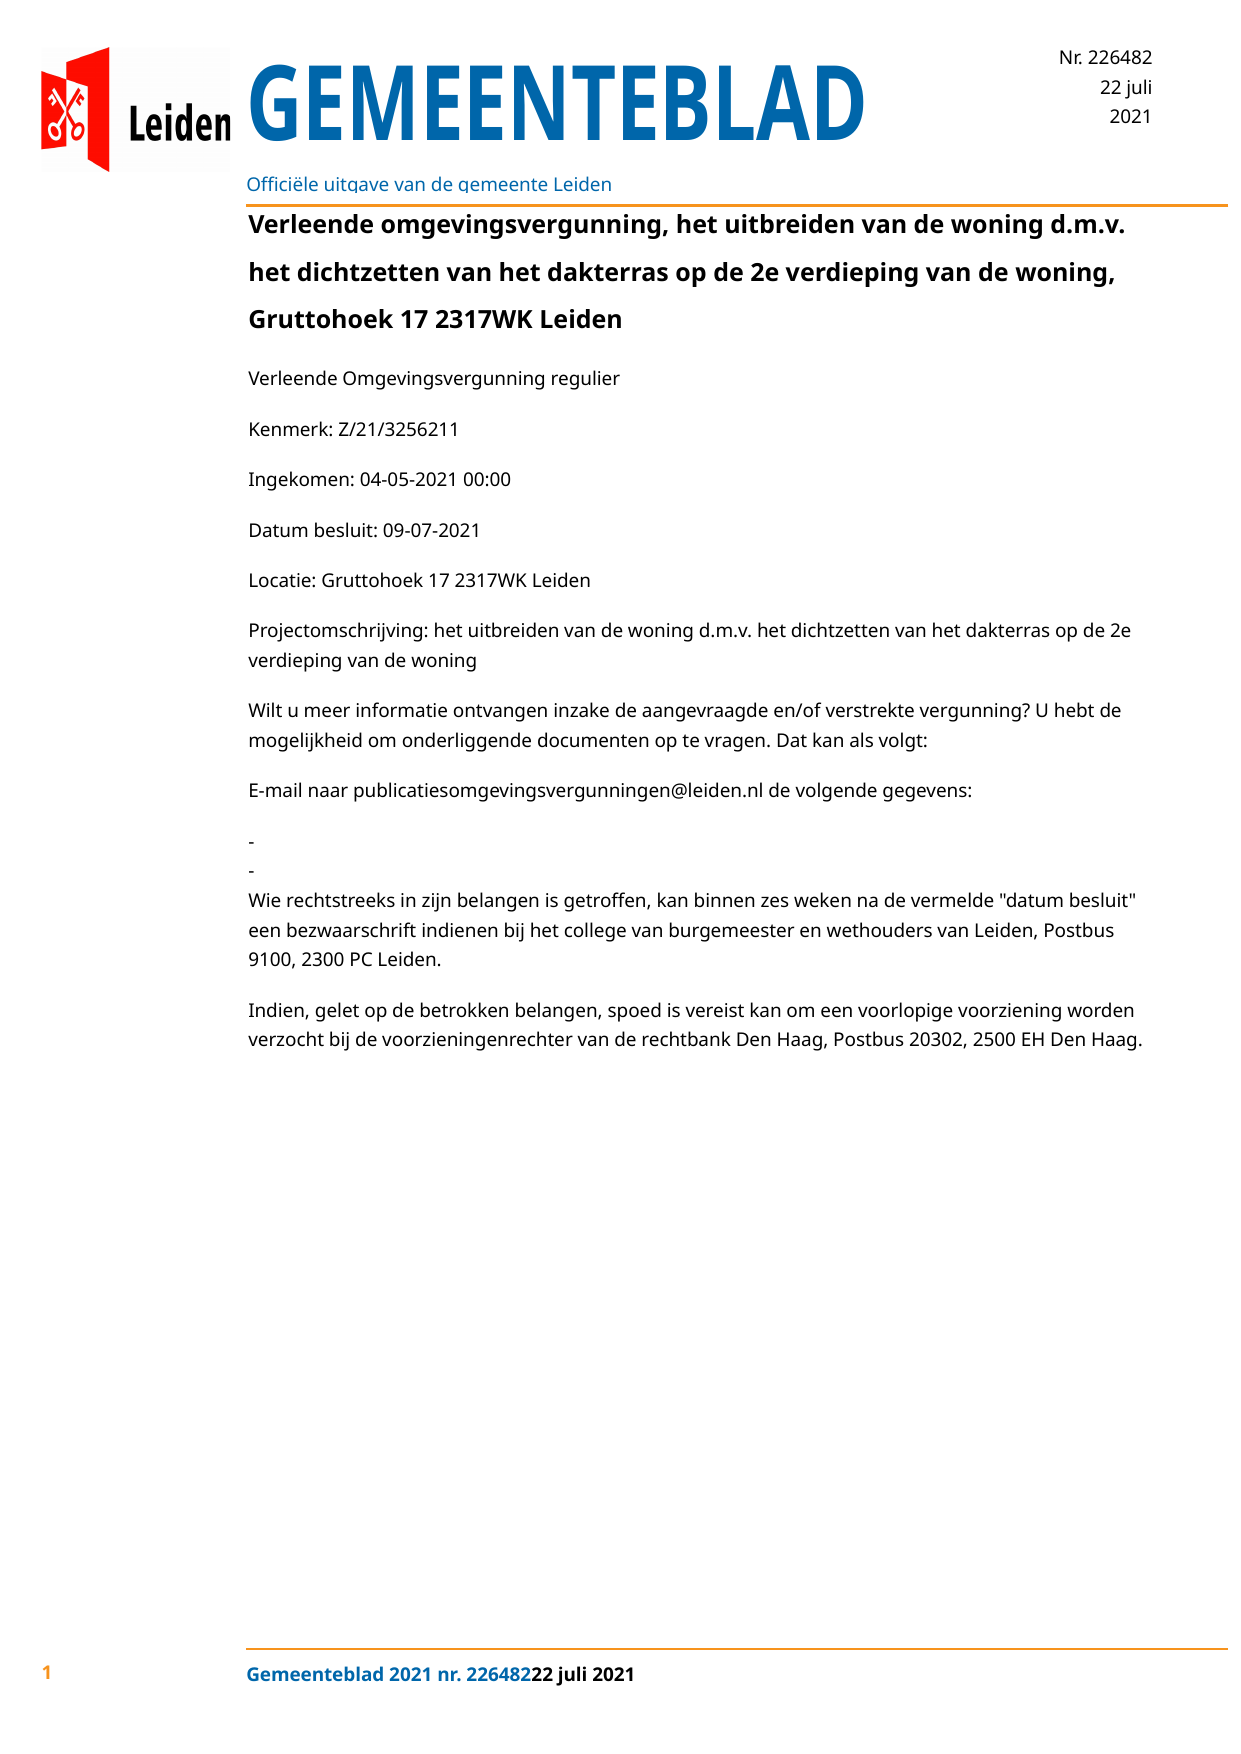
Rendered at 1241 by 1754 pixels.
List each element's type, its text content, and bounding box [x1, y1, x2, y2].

text Wilt u meer informatie ontvangen inzake de aangevraagde en/of verstrekte vergunning? U hebt de mogelijkheid om onderliggende documenten op te vragen. Dat kan als volgt: [248, 698, 1152, 753]
text Datum besluit: 09-07-2021 [248, 517, 1152, 542]
text Ingekomen: 04-05-2021 00:00 [248, 466, 1152, 492]
text Locatie: Gruttohoek 17 2317WK Leiden [248, 567, 1152, 593]
text Kenmerk: Z/21/3256211 [248, 416, 1152, 442]
text Verleende omgevingsvergunning, het uitbreiden van de woning d.m.v. het dichtzetten van het dakterras op de 2e verdieping van de woning, Gruttohoek 17 2317WK Leiden [248, 207, 1152, 336]
text E-mail naar publicatiesomgevingsvergunningen@leiden.nl de volgende gegevens: [248, 778, 1152, 803]
text Indien, gelet op de betrokken belangen, spoed is vereist kan om een voorlopige voorziening worden verzocht bij de voorzieningenrechter van de rechtbank Den Haag, Postbus 20302, 2500 EH Den Haag. [248, 997, 1152, 1052]
text Verleende Omgevingsvergunning regulier [248, 366, 1152, 391]
text Wie rechtstreeks in zijn belangen is getroffen, kan binnen zes weken na de vermelde "datum besluit" een bezwaarschrift indienen bij het college van burgemeester en wethouders van Leiden, Postbus 9100, 2300 PC Leiden. [248, 887, 1152, 972]
picture [41, 47, 231, 172]
text Projectomschrijving: het uitbreiden van de woning d.m.v. het dichtzetten van het dakterras op de 2e verdieping van de woning [248, 618, 1152, 673]
